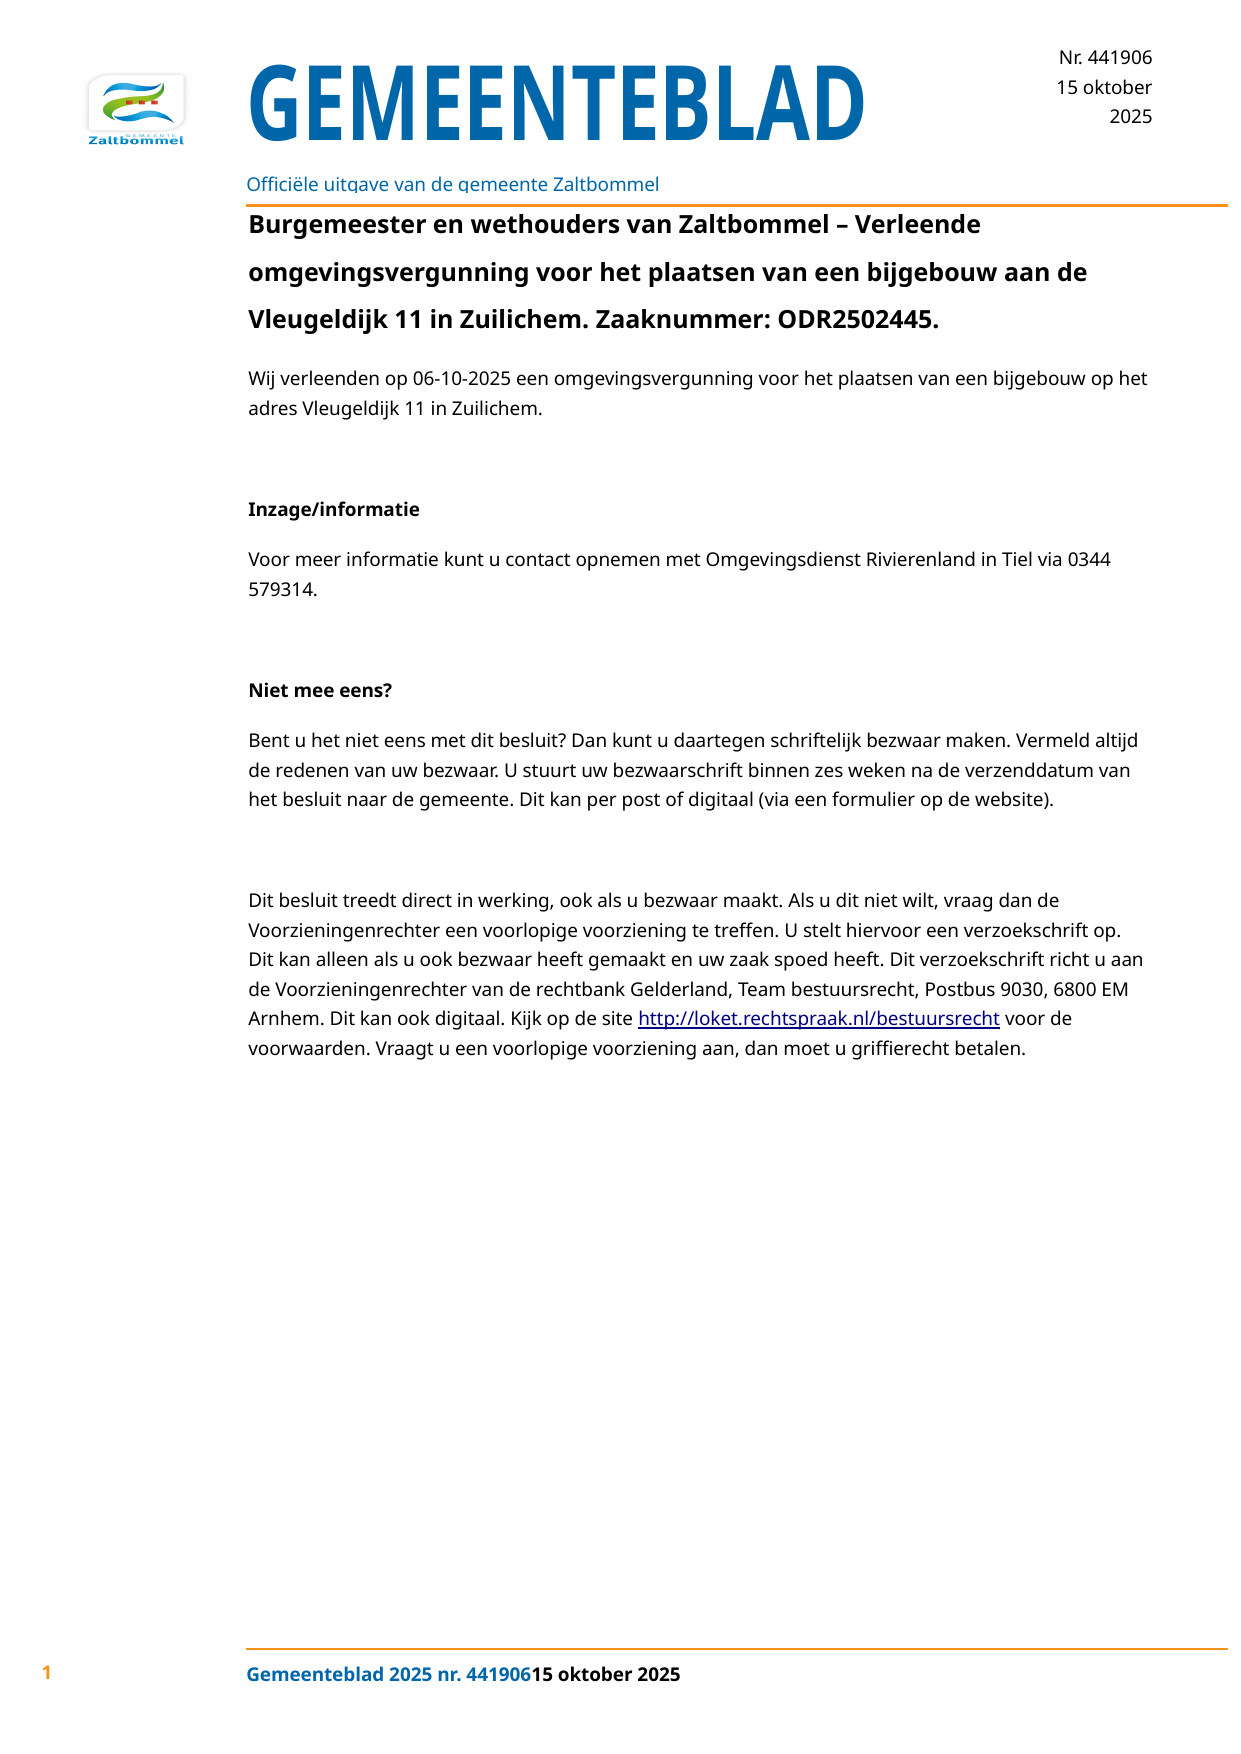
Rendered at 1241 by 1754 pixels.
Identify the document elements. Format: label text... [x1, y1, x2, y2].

text Bent u het niet eens met dit besluit? Dan kunt u daartegen schriftelijk bezwaar maken. Vermeld altijd de redenen van uw bezwaar. U stuurt uw bezwaarschrift binnen zes weken na de verzenddatum van het besluit naar de gemeente. Dit kan per post of digitaal (via een formulier op de website). [248, 727, 1152, 812]
text Voor meer informatie kunt u contact opnemen met Omgevingsdienst Rivierenland in Tiel via 0344 579314. [248, 546, 1152, 602]
picture [41, 47, 231, 172]
text Burgemeester en wethouders van Zaltbommel – Verleende omgevingsvergunning voor het plaatsen van een bijgebouw aan de Vleugeldijk 11 in Zuilichem. Zaaknummer: ODR2502445. [248, 207, 1152, 336]
text Wij verleenden op 06-10-2025 een omgevingsvergunning voor het plaatsen van een bijgebouw op het adres Vleugeldijk 11 in Zuilichem. [248, 366, 1152, 421]
text Inzage/informatie [248, 496, 1152, 522]
text Niet mee eens? [248, 677, 1152, 702]
text Dit besluit treedt direct in werking, ook als u bezwaar maakt. Als u dit niet wilt, vraag dan de Voorzieningenrechter een voorlopige voorziening te treffen. U stelt hiervoor een verzoekschrift op. Dit kan alleen als u ook bezwaar heeft gemaakt en uw zaak spoed heeft. Dit verzoekschrift richt u aan de Voorzieningenrechter van de rechtbank Gelderland, Team bestuursrecht, Postbus 9030, 6800 EM Arnhem. Dit kan ook digitaal. Kijk op de site http://loket.rechtspraak.nl/bestuursrecht voor de voorwaarden. Vraagt u een voorlopige voorziening aan, dan moet u griffierecht betalen. [248, 887, 1152, 1061]
